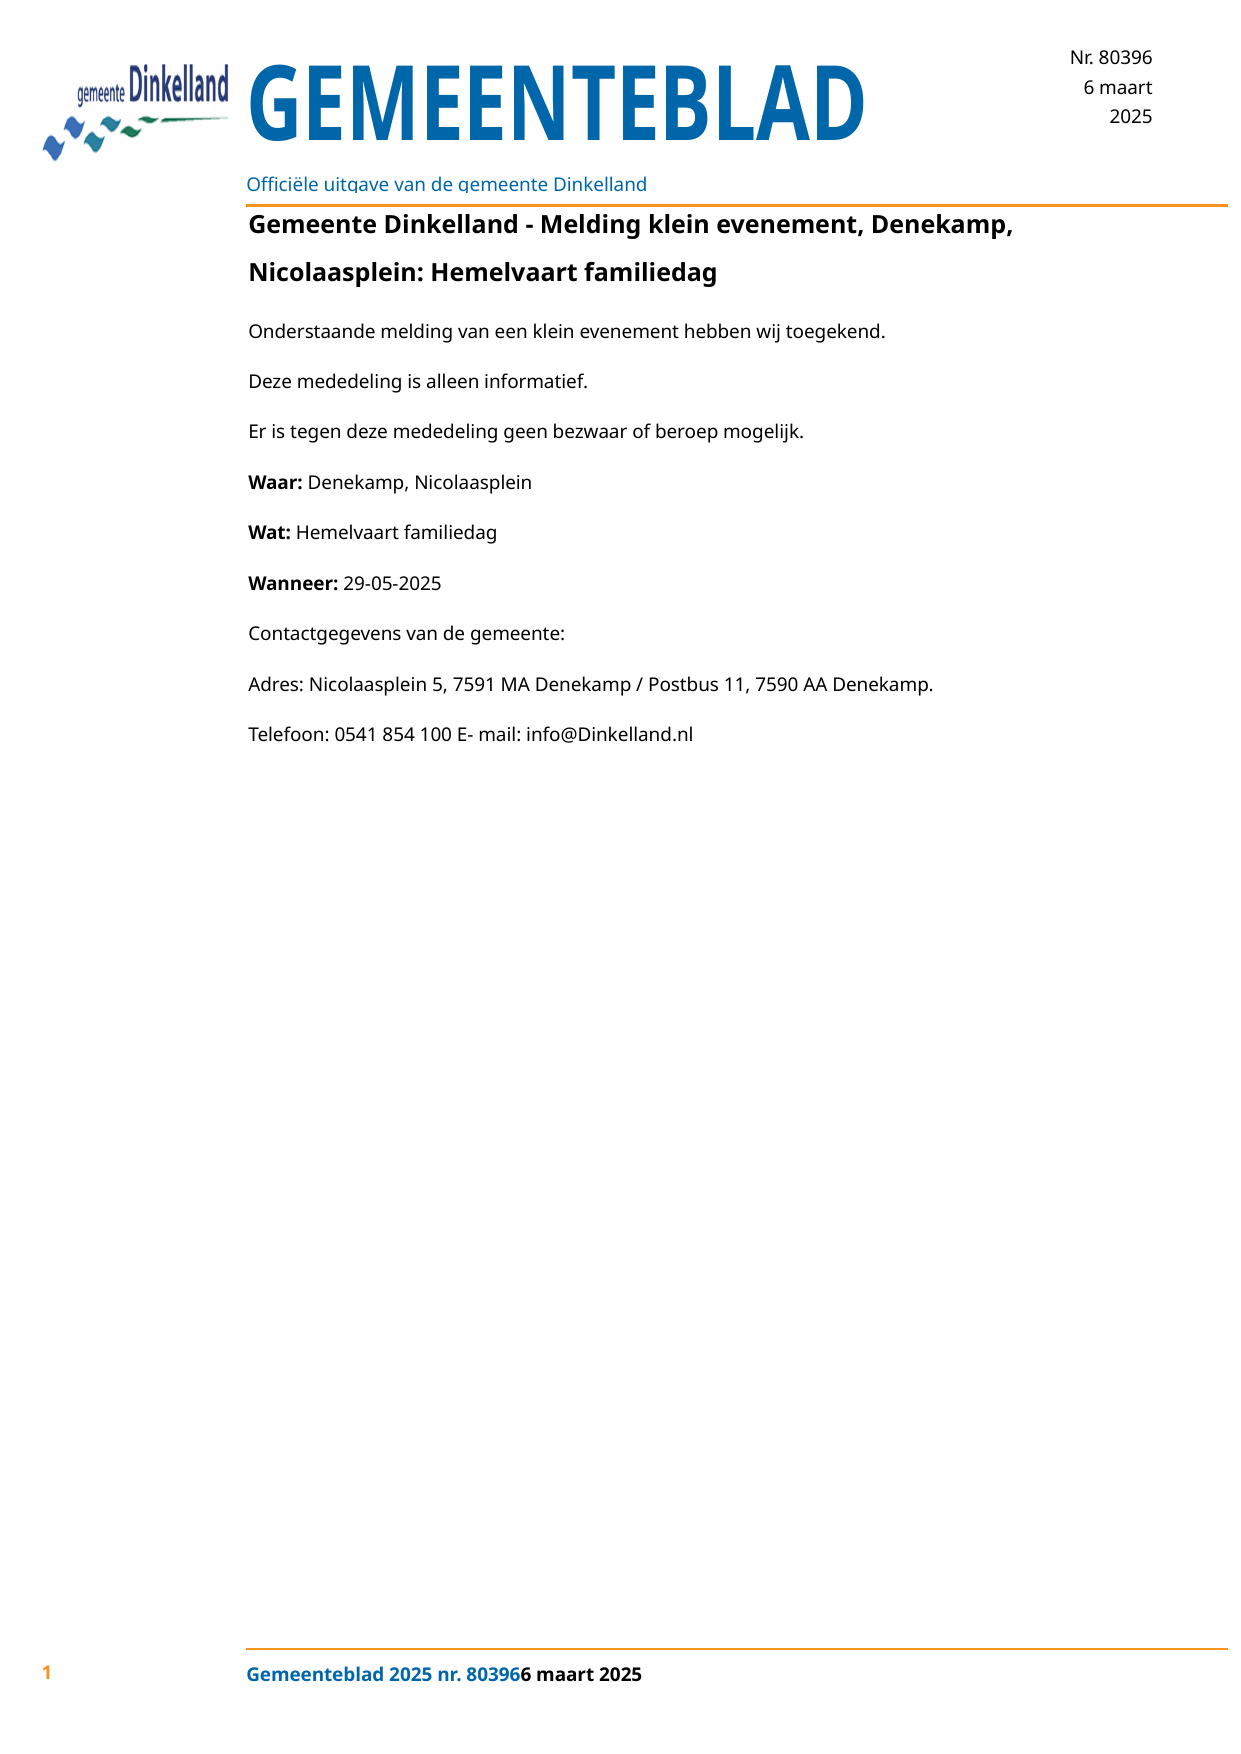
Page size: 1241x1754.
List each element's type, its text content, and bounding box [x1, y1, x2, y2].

text Contactgegevens van de gemeente: [248, 620, 1152, 646]
text Deze mededeling is alleen informatief. [248, 368, 1152, 394]
text Onderstaande melding van een klein evenement hebben wij toegekend. [248, 318, 1152, 344]
picture [41, 47, 231, 172]
text Waar: Denekamp, Nicolaasplein [248, 469, 1152, 495]
text Telefoon: 0541 854 100 E- mail: info@Dinkelland.nl [248, 721, 1152, 747]
text Er is tegen deze mededeling geen bezwaar of beroep mogelijk. [248, 419, 1152, 444]
text Adres: Nicolaasplein 5, 7591 MA Denekamp / Postbus 11, 7590 AA Denekamp. [248, 671, 1152, 697]
text Gemeente Dinkelland - Melding klein evenement, Denekamp, Nicolaasplein: Hemelvaart familiedag [248, 207, 1152, 288]
text Wat: Hemelvaart familiedag [248, 519, 1152, 545]
text Wanneer: 29-05-2025 [248, 570, 1152, 596]
